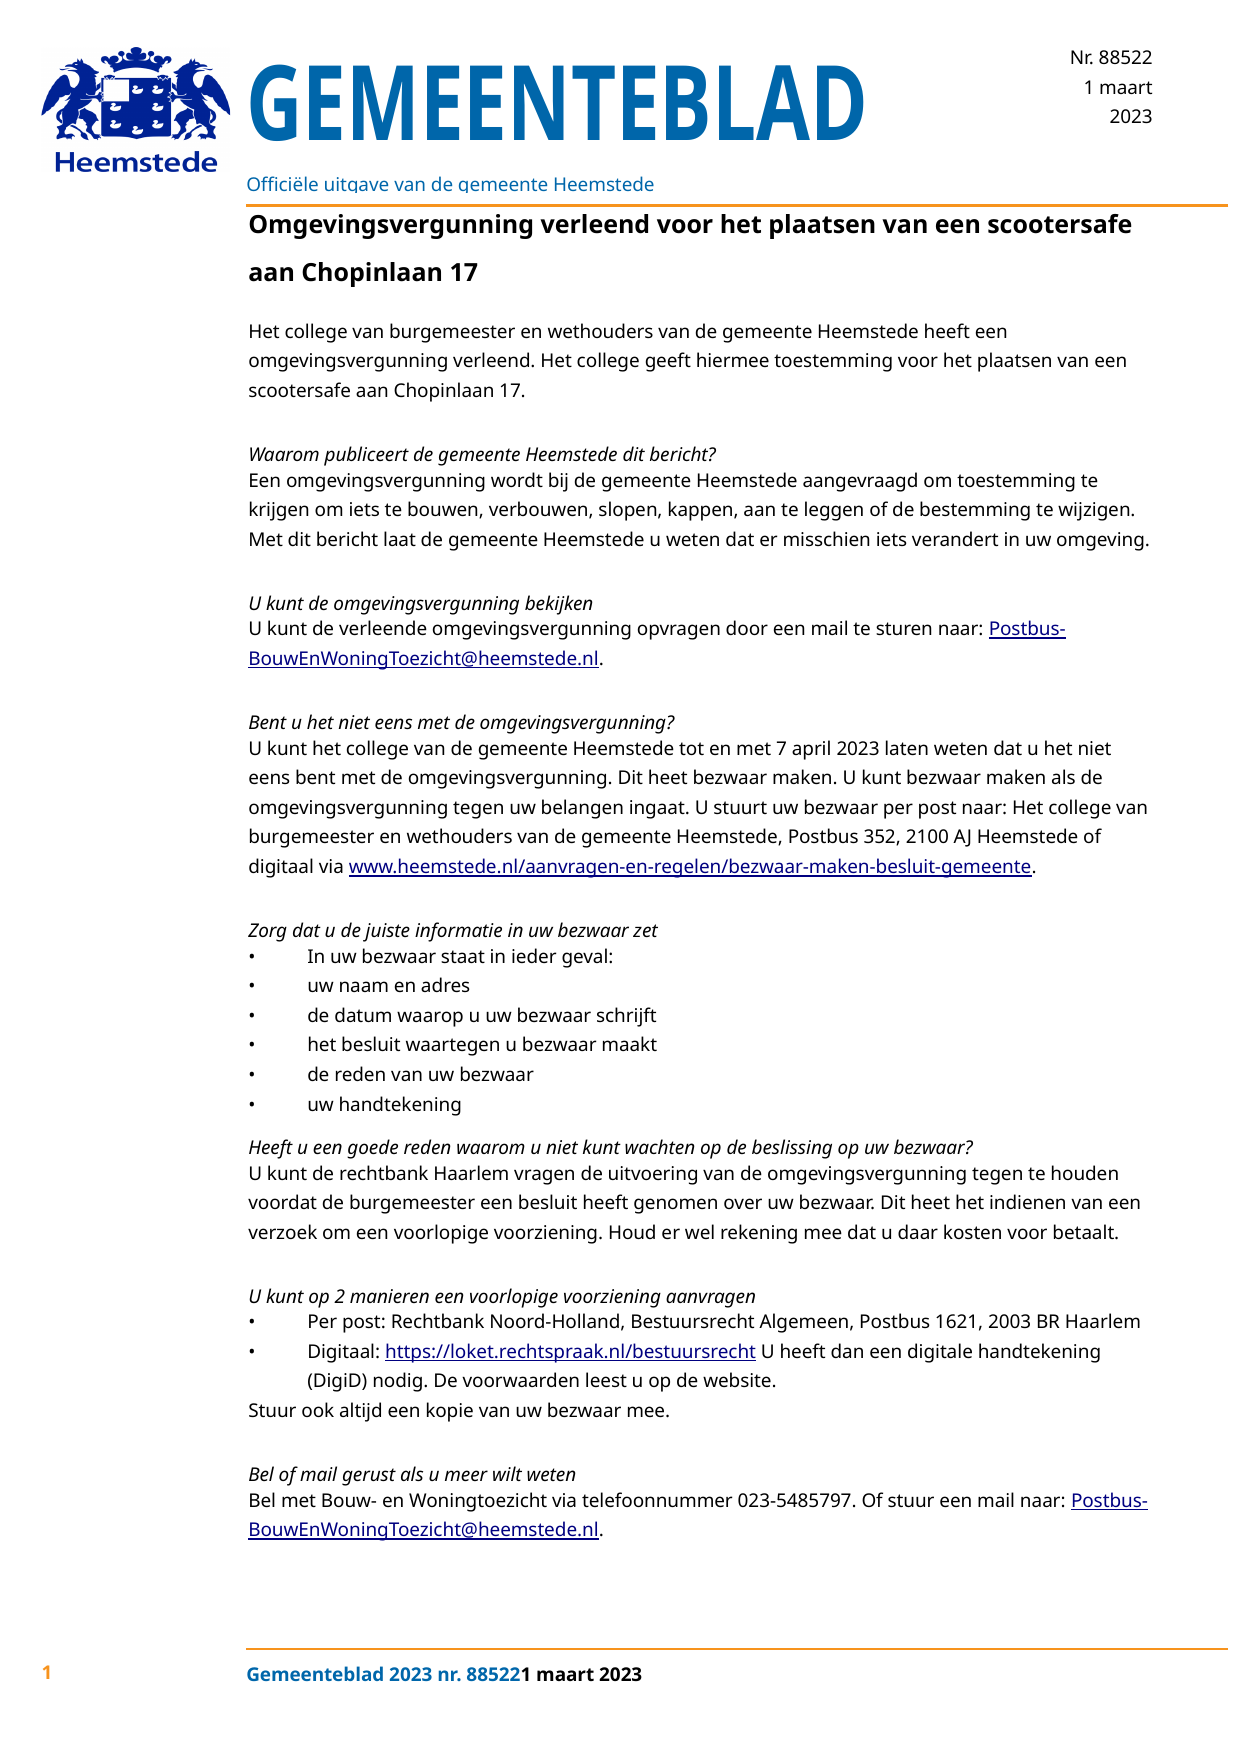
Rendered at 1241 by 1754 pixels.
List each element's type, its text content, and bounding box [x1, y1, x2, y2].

list uw naam en adres [248, 972, 1152, 998]
list Per post: Rechtbank Noord-Holland, Bestuursrecht Algemeen, Postbus 1621, 2003 BR Haarlem [248, 1308, 1152, 1334]
text Heeft u een goede reden waarom u niet kunt wachten op de beslissing op uw bezwaar? [248, 1134, 1152, 1160]
text U kunt de verleende omgevingsvergunning opvragen door een mail te sturen naar: Postbus-BouwEnWoningToezicht@heemstede.nl. [248, 616, 1152, 671]
text U kunt de rechtbank Haarlem vragen de uitvoering van de omgevingsvergunning tegen te houden voordat de burgemeester een besluit heeft genomen over uw bezwaar. Dit heet het indienen van een verzoek om een voorlopige voorziening. Houd er wel rekening mee dat u daar kosten voor betaalt. [248, 1160, 1152, 1244]
text Een omgevingsvergunning wordt bij de gemeente Heemstede aangevraagd om toestemming te krijgen om iets te bouwen, verbouwen, slopen, kappen, aan te leggen of de bestemming te wijzigen. Met dit bericht laat de gemeente Heemstede u weten dat er misschien iets verandert in uw omgeving. [248, 467, 1152, 552]
text Omgevingsvergunning verleend voor het plaatsen van een scootersafe aan Chopinlaan 17 [248, 207, 1152, 288]
text Waarom publiceert de gemeente Heemstede dit bericht? [248, 441, 1152, 467]
list Digitaal: https://loket.rechtspraak.nl/bestuursrecht U heeft dan een digitale handtekening (DigiD) nodig. De voorwaarden leest u op de website. [248, 1338, 1152, 1393]
list In uw bezwaar staat in ieder geval: [248, 943, 1152, 969]
text Bel met Bouw- en Woningtoezicht via telefoonnummer 023-5485797. Of stuur een mail naar: Postbus-BouwEnWoningToezicht@heemstede.nl. [248, 1487, 1152, 1542]
list uw handtekening [248, 1091, 1152, 1117]
picture [41, 47, 231, 172]
text U kunt op 2 manieren een voorlopige voorziening aanvragen [248, 1283, 1152, 1308]
text Bent u het niet eens met de omgevingsvergunning? [248, 709, 1152, 735]
list de datum waarop u uw bezwaar schrijft [248, 1002, 1152, 1028]
text Stuur ook altijd een kopie van uw bezwaar mee. [248, 1397, 1152, 1423]
text U kunt het college van de gemeente Heemstede tot en met 7 april 2023 laten weten dat u het niet eens bent met de omgevingsvergunning. Dit heet bezwaar maken. U kunt bezwaar maken als de omgevingsvergunning tegen uw belangen ingaat. U stuurt uw bezwaar per post naar: Het college van burgemeester en wethouders van de gemeente Heemstede, Postbus 352, 2100 AJ Heemstede of digitaal via www.heemstede.nl/aanvragen-en-regelen/bezwaar-maken-besluit-gemeente. [248, 735, 1152, 879]
list het besluit waartegen u bezwaar maakt [248, 1032, 1152, 1057]
text Het college van burgemeester en wethouders van de gemeente Heemstede heeft een omgevingsvergunning verleend. Het college geeft hiermee toestemming voor het plaatsen van een scootersafe aan Chopinlaan 17. [248, 318, 1152, 403]
text Bel of mail gerust als u meer wilt weten [248, 1461, 1152, 1487]
list de reden van uw bezwaar [248, 1061, 1152, 1087]
text Zorg dat u de juiste informatie in uw bezwaar zet [248, 917, 1152, 943]
text U kunt de omgevingsvergunning bekijken [248, 590, 1152, 616]
